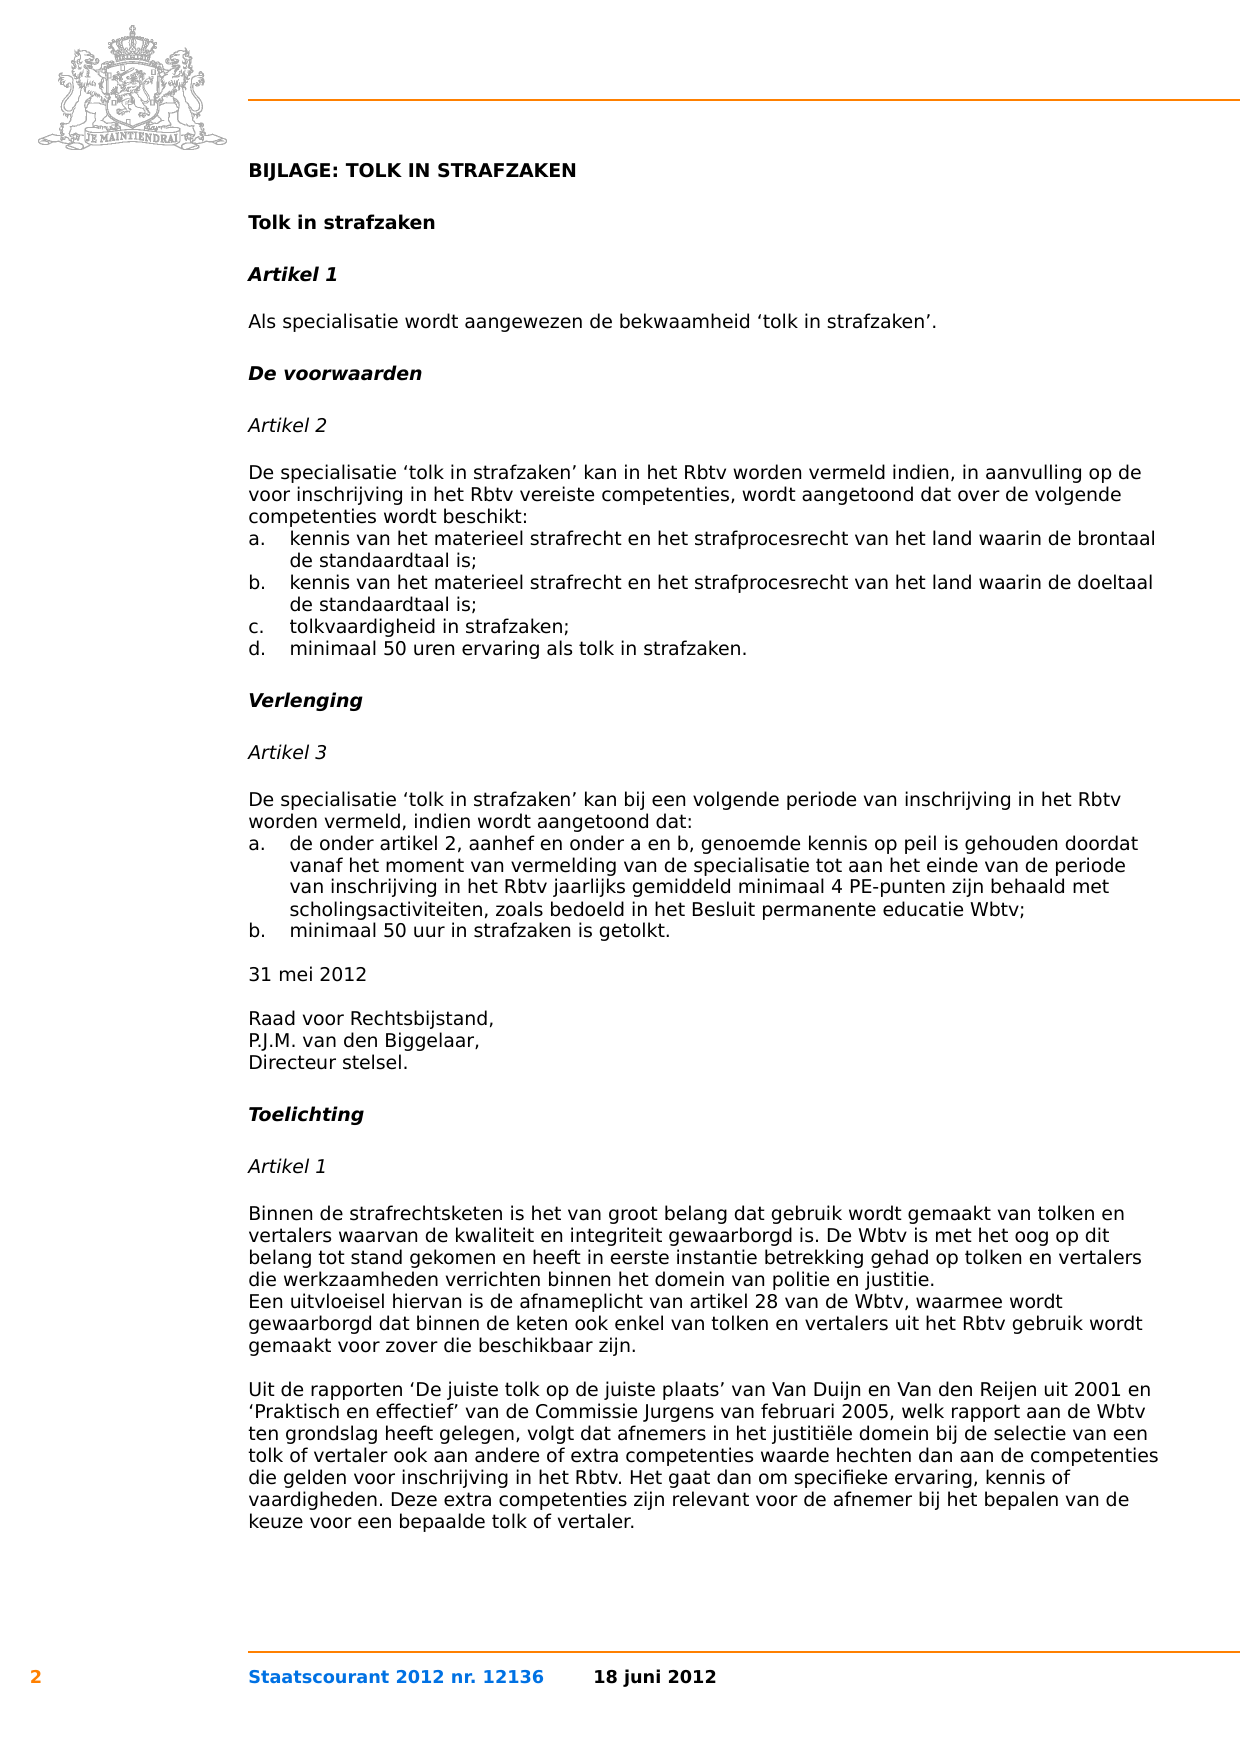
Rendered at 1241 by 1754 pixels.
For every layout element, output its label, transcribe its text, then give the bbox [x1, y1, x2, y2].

text c. tolkvaardigheid in strafzaken; [248, 616, 1163, 638]
text De specialisatie ‘tolk in strafzaken’ kan bij een volgende periode van inschrijving in het Rbtv worden vermeld, indien wordt aangetoond dat: [248, 788, 1163, 832]
subtitle BIJLAGE: TOLK IN STRAFZAKEN [248, 160, 1163, 182]
text d. minimaal 50 uren ervaring als tolk in strafzaken. [248, 638, 1163, 659]
text 31 mei 2012 [248, 964, 1163, 986]
text Directeur stelsel. [248, 1052, 1163, 1074]
text Binnen de strafrechtsketen is het van groot belang dat gebruik wordt gemaakt van tolken en vertalers waarvan de kwaliteit en integriteit gewaarborgd is. De Wbtv is met het oog op dit belang tot stand gekomen en heeft in eerste instantie betrekking gehad op tolken en vertalers die werkzaamheden verrichten binnen het domein van politie en justitie. [248, 1203, 1163, 1291]
picture [38, 25, 227, 150]
text Uit de rapporten ‘De juiste tolk op de juiste plaats’ van Van Duijn en Van den Reijen uit 2001 en ‘Praktisch en effectief’ van de Commissie Jurgens van februari 2005, welk rapport aan de Wbtv ten grondslag heeft gelegen, volgt dat afnemers in het justitiële domein bij de selectie van een tolk of vertaler ook aan andere of extra competenties waarde hechten dan aan de competenties die gelden voor inschrijving in het Rbtv. Het gaat dan om specifieke ervaring, kennis of vaardigheden. Deze extra competenties zijn relevant voor de afnemer bij het bepalen van de keuze voor een bepaalde tolk of vertaler. [248, 1379, 1163, 1533]
text b. kennis van het materieel strafrecht en het strafprocesrecht van het land waarin de doeltaal de standaardtaal is; [248, 572, 1163, 616]
text De specialisatie ‘tolk in strafzaken’ kan in het Rbtv worden vermeld indien, in aanvulling op de voor inschrijving in het Rbtv vereiste competenties, wordt aangetoond dat over de volgende competenties wordt beschikt: [248, 462, 1163, 528]
subtitle Toelichting [248, 1104, 1163, 1126]
text Een uitvloeisel hiervan is de afnameplicht van artikel 28 van de Wbtv, waarmee wordt gewaarborgd dat binnen de keten ook enkel van tolken en vertalers uit het Rbtv gebruik wordt gemaakt voor zover die beschikbaar zijn. [248, 1291, 1163, 1357]
text a. de onder artikel 2, aanhef en onder a en b, genoemde kennis op peil is gehouden doordat vanaf het moment van vermelding van de specialisatie tot aan het einde van de periode van inschrijving in het Rbtv jaarlijks gemiddeld minimaal 4 PE-punten zijn behaald met scholingsactiviteiten, zoals bedoeld in het Besluit permanente educatie Wbtv; [248, 832, 1163, 920]
subtitle Artikel 3 [248, 742, 1163, 763]
text b. minimaal 50 uur in strafzaken is getolkt. [248, 920, 1163, 942]
text Raad voor Rechtsbijstand, [248, 1008, 1163, 1030]
subtitle Artikel 2 [248, 415, 1163, 437]
subtitle De voorwaarden [248, 363, 1163, 385]
text Als specialisatie wordt aangewezen de bekwaamheid ‘tolk in strafzaken’. [248, 311, 1163, 333]
subtitle Artikel 1 [248, 1156, 1163, 1178]
subtitle Artikel 1 [248, 264, 1163, 286]
text P.J.M. van den Biggelaar, [248, 1030, 1163, 1052]
subtitle Verlenging [248, 689, 1163, 712]
text a. kennis van het materieel strafrecht en het strafprocesrecht van het land waarin de brontaal de standaardtaal is; [248, 528, 1163, 572]
subtitle Tolk in strafzaken [248, 212, 1163, 234]
